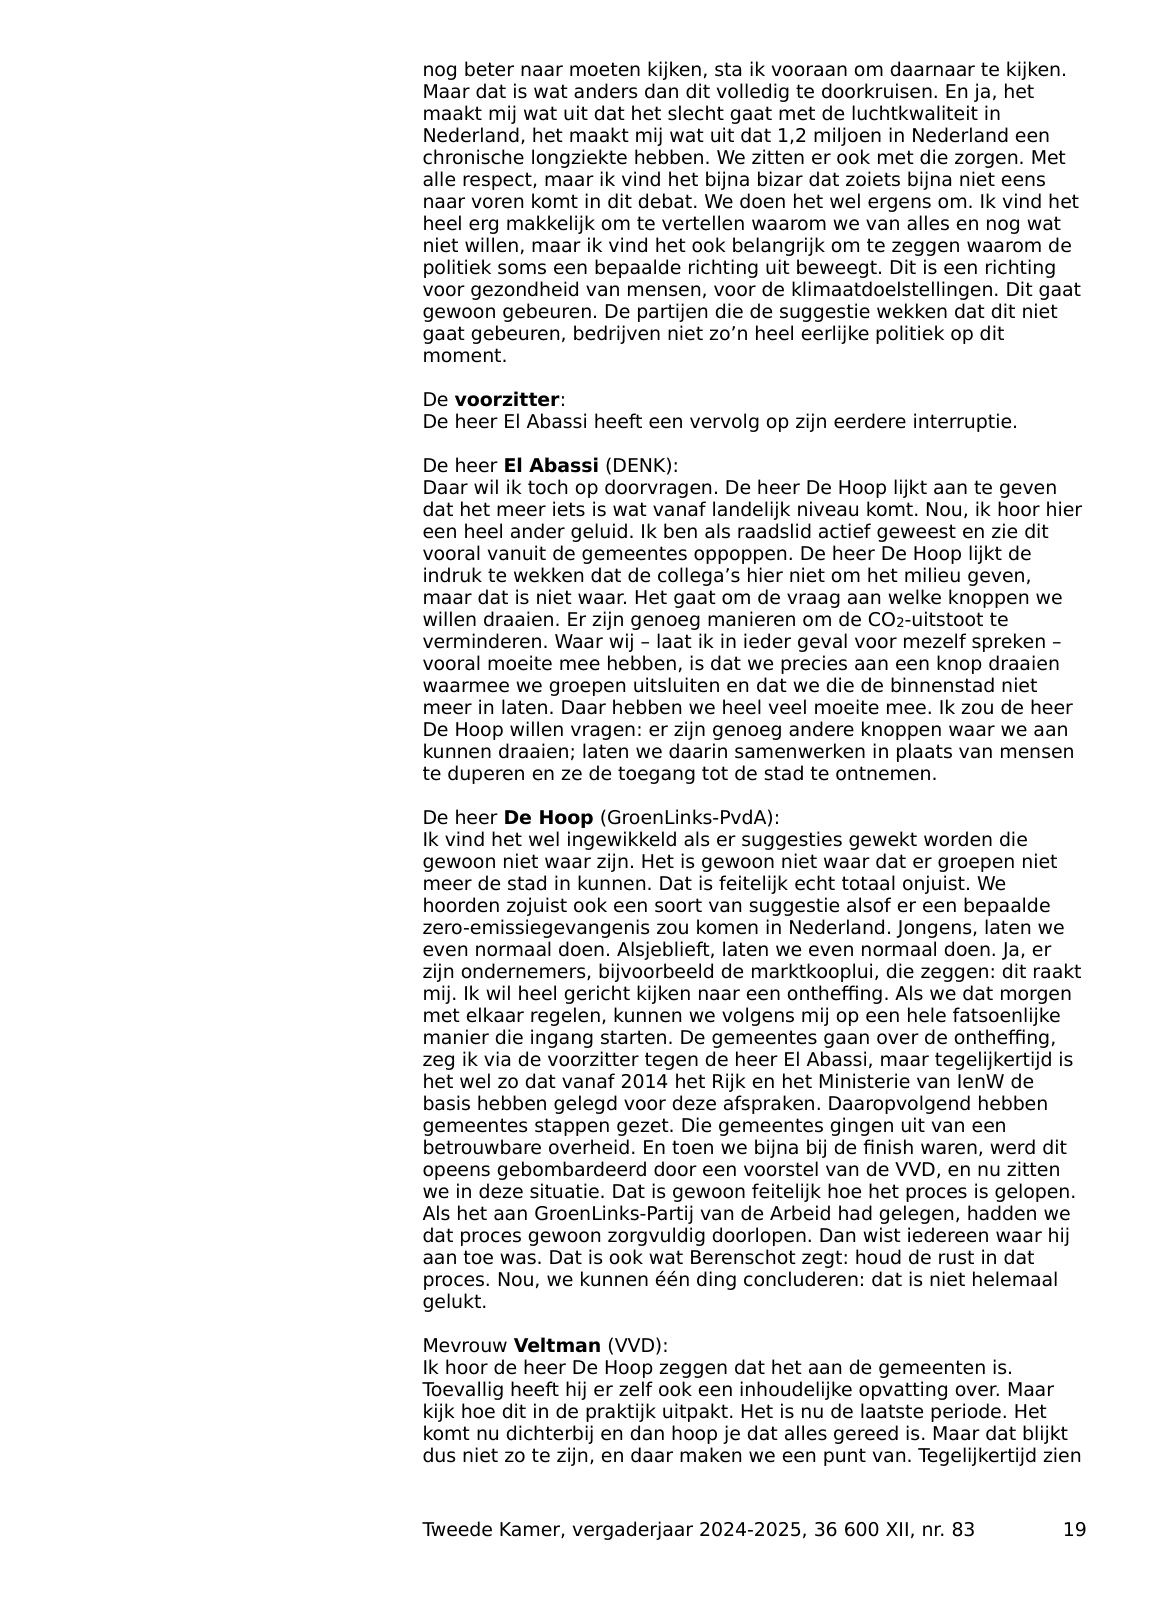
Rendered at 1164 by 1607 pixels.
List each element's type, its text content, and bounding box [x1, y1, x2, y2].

text nog beter naar moeten kijken, sta ik vooraan om daarnaar te kijken. Maar dat is wat anders dan dit volledig te doorkruisen. En ja, het maakt mij wat uit dat het slecht gaat met de luchtkwaliteit in Nederland, het maakt mij wat uit dat 1,2 miljoen in Nederland een chronische longziekte hebben. We zitten er ook met die zorgen. Met alle respect, maar ik vind het bijna bizar dat zoiets bijna niet eens naar voren komt in dit debat. We doen het wel ergens om. Ik vind het heel erg makkelijk om te vertellen waarom we van alles en nog wat niet willen, maar ik vind het ook belangrijk om te zeggen waarom de politiek soms een bepaalde richting uit beweegt. Dit is een richting voor gezondheid van mensen, voor de klimaatdoelstellingen. Dit gaat gewoon gebeuren. De partijen die de suggestie wekken dat dit niet gaat gebeuren, bedrijven niet zo’n heel eerlijke politiek op dit moment. [422, 59, 1087, 367]
text De voorzitter: [422, 389, 1087, 411]
text Daar wil ik toch op doorvragen. De heer De Hoop lijkt aan te geven dat het meer iets is wat vanaf landelijk niveau komt. Nou, ik hoor hier een heel ander geluid. Ik ben als raadslid actief geweest en zie dit vooral vanuit de gemeentes oppoppen. De heer De Hoop lijkt de indruk te wekken dat de collega’s hier niet om het milieu geven, maar dat is niet waar. Het gaat om de vraag aan welke knoppen we willen draaien. Er zijn genoeg manieren om de CO2-uitstoot te verminderen. Waar wij – laat ik in ieder geval voor mezelf spreken – vooral moeite mee hebben, is dat we precies aan een knop draaien waarmee we groepen uitsluiten en dat we die de binnenstad niet meer in laten. Daar hebben we heel veel moeite mee. Ik zou de heer De Hoop willen vragen: er zijn genoeg andere knoppen waar we aan kunnen draaien; laten we daarin samenwerken in plaats van mensen te duperen en ze de toegang tot de stad te ontnemen. [422, 477, 1087, 785]
text De heer El Abassi (DENK): [422, 455, 1087, 477]
text De heer El Abassi heeft een vervolg op zijn eerdere interruptie. [422, 411, 1087, 433]
text Ik vind het wel ingewikkeld als er suggesties gewekt worden die gewoon niet waar zijn. Het is gewoon niet waar dat er groepen niet meer de stad in kunnen. Dat is feitelijk echt totaal onjuist. We hoorden zojuist ook een soort van suggestie alsof er een bepaalde zero-emissiegevangenis zou komen in Nederland. Jongens, laten we even normaal doen. Alsjeblieft, laten we even normaal doen. Ja, er zijn ondernemers, bijvoorbeeld de marktkooplui, die zeggen: dit raakt mij. Ik wil heel gericht kijken naar een ontheffing. Als we dat morgen met elkaar regelen, kunnen we volgens mij op een hele fatsoenlijke manier die ingang starten. De gemeentes gaan over de ontheffing, zeg ik via de voorzitter tegen de heer El Abassi, maar tegelijkertijd is het wel zo dat vanaf 2014 het Rijk en het Ministerie van IenW de basis hebben gelegd voor deze afspraken. Daaropvolgend hebben gemeentes stappen gezet. Die gemeentes gingen uit van een betrouwbare overheid. En toen we bijna bij de finish waren, werd dit opeens gebombardeerd door een voorstel van de VVD, en nu zitten we in deze situatie. Dat is gewoon feitelijk hoe het proces is gelopen. Als het aan GroenLinks-Partij van de Arbeid had gelegen, hadden we dat proces gewoon zorgvuldig doorlopen. Dan wist iedereen waar hij aan toe was. Dat is ook wat Berenschot zegt: houd de rust in dat proces. Nou, we kunnen één ding concluderen: dat is niet helemaal gelukt. [422, 829, 1087, 1312]
text De heer De Hoop (GroenLinks-PvdA): [422, 807, 1087, 829]
text Mevrouw Veltman (VVD): [422, 1335, 1087, 1357]
text Ik hoor de heer De Hoop zeggen dat het aan de gemeenten is. Toevallig heeft hij er zelf ook een inhoudelijke opvatting over. Maar kijk hoe dit in de praktijk uitpakt. Het is nu de laatste periode. Het komt nu dichterbij en dan hoop je dat alles gereed is. Maar dat blijkt dus niet zo te zijn, en daar maken we een punt van. Tegelijkertijd zien [422, 1357, 1087, 1467]
